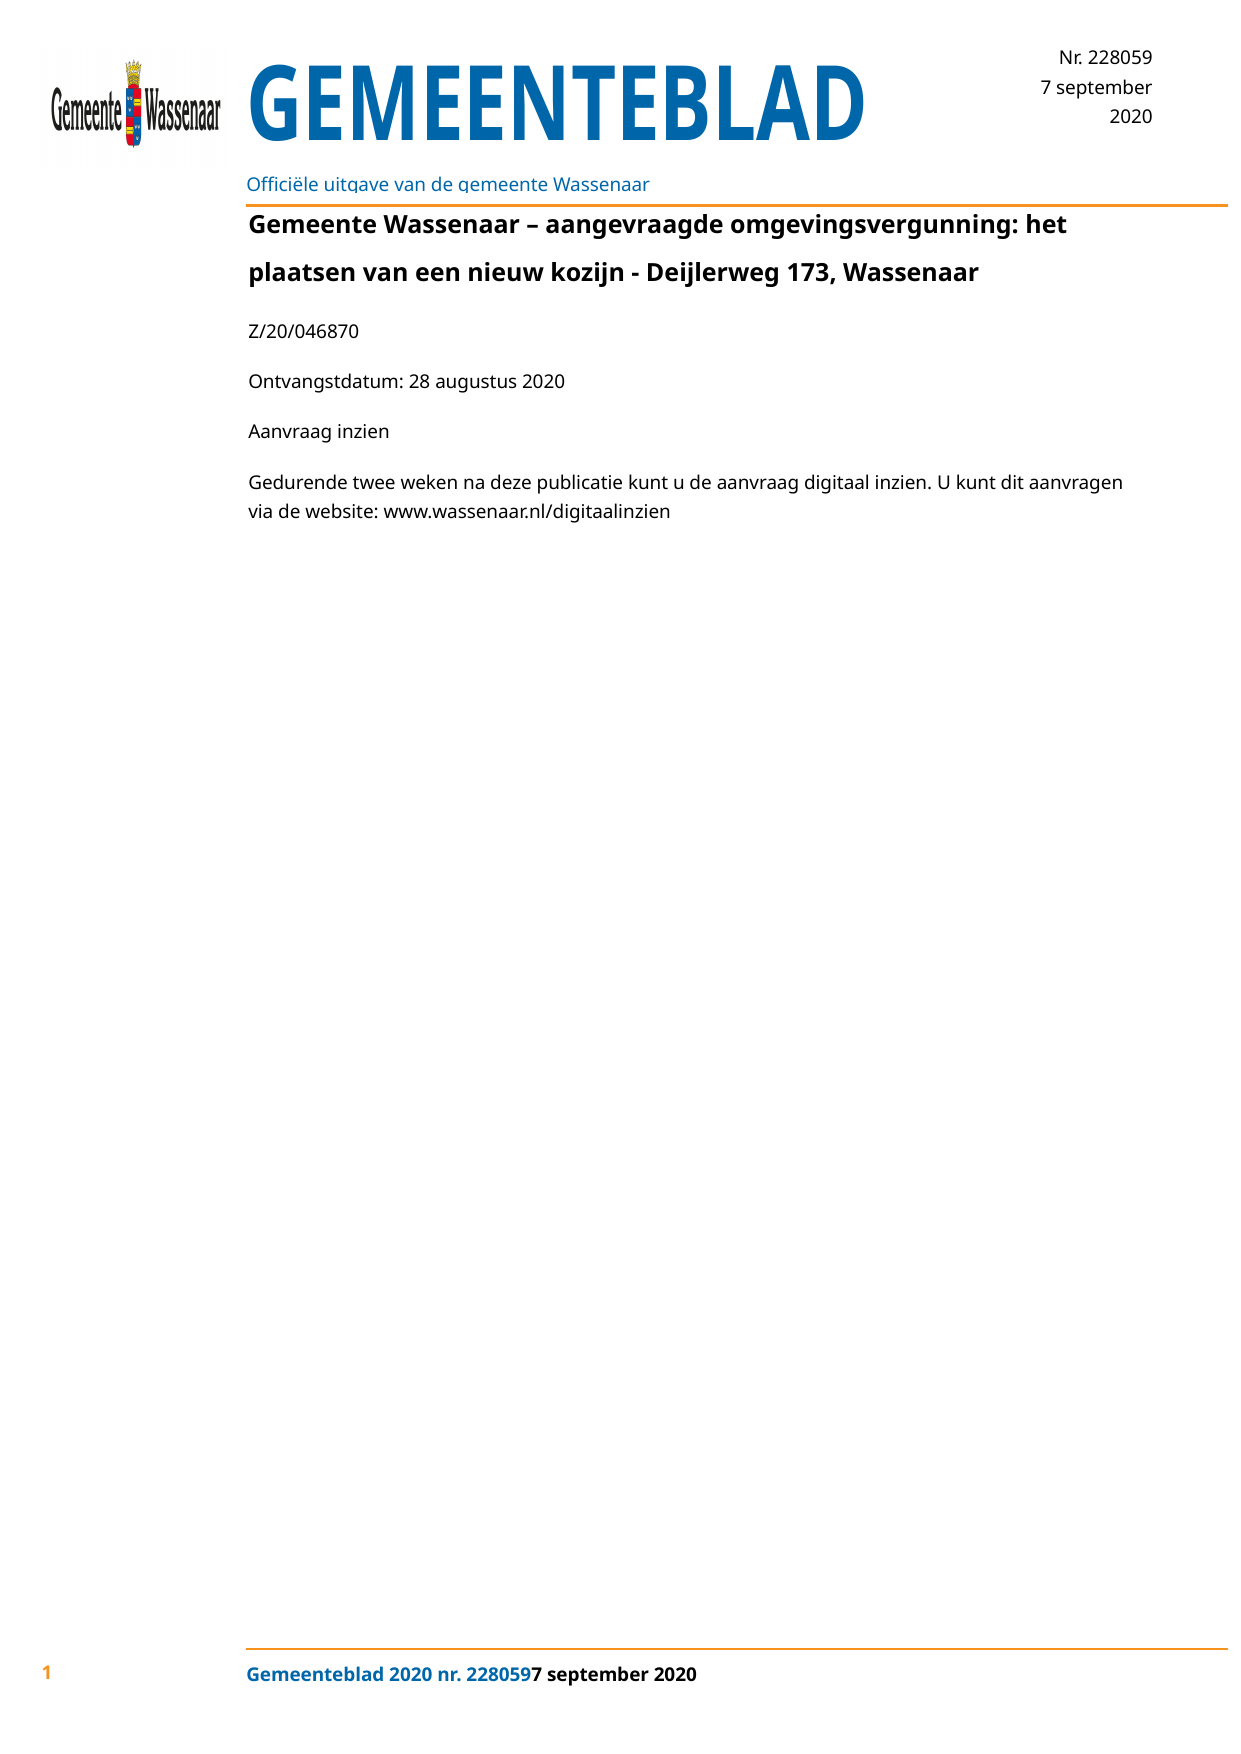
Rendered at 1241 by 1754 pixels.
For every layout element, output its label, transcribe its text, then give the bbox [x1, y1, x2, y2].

text Aanvraag inzien [248, 419, 1152, 444]
text Gedurende twee weken na deze publicatie kunt u de aanvraag digitaal inzien. U kunt dit aanvragen via de website: www.wassenaar.nl/digitaalinzien [248, 469, 1152, 524]
text Ontvangstdatum: 28 augustus 2020 [248, 368, 1152, 394]
picture [41, 47, 231, 172]
text Gemeente Wassenaar – aangevraagde omgevingsvergunning: het plaatsen van een nieuw kozijn - Deijlerweg 173, Wassenaar [248, 207, 1152, 288]
text Z/20/046870 [248, 318, 1152, 344]
